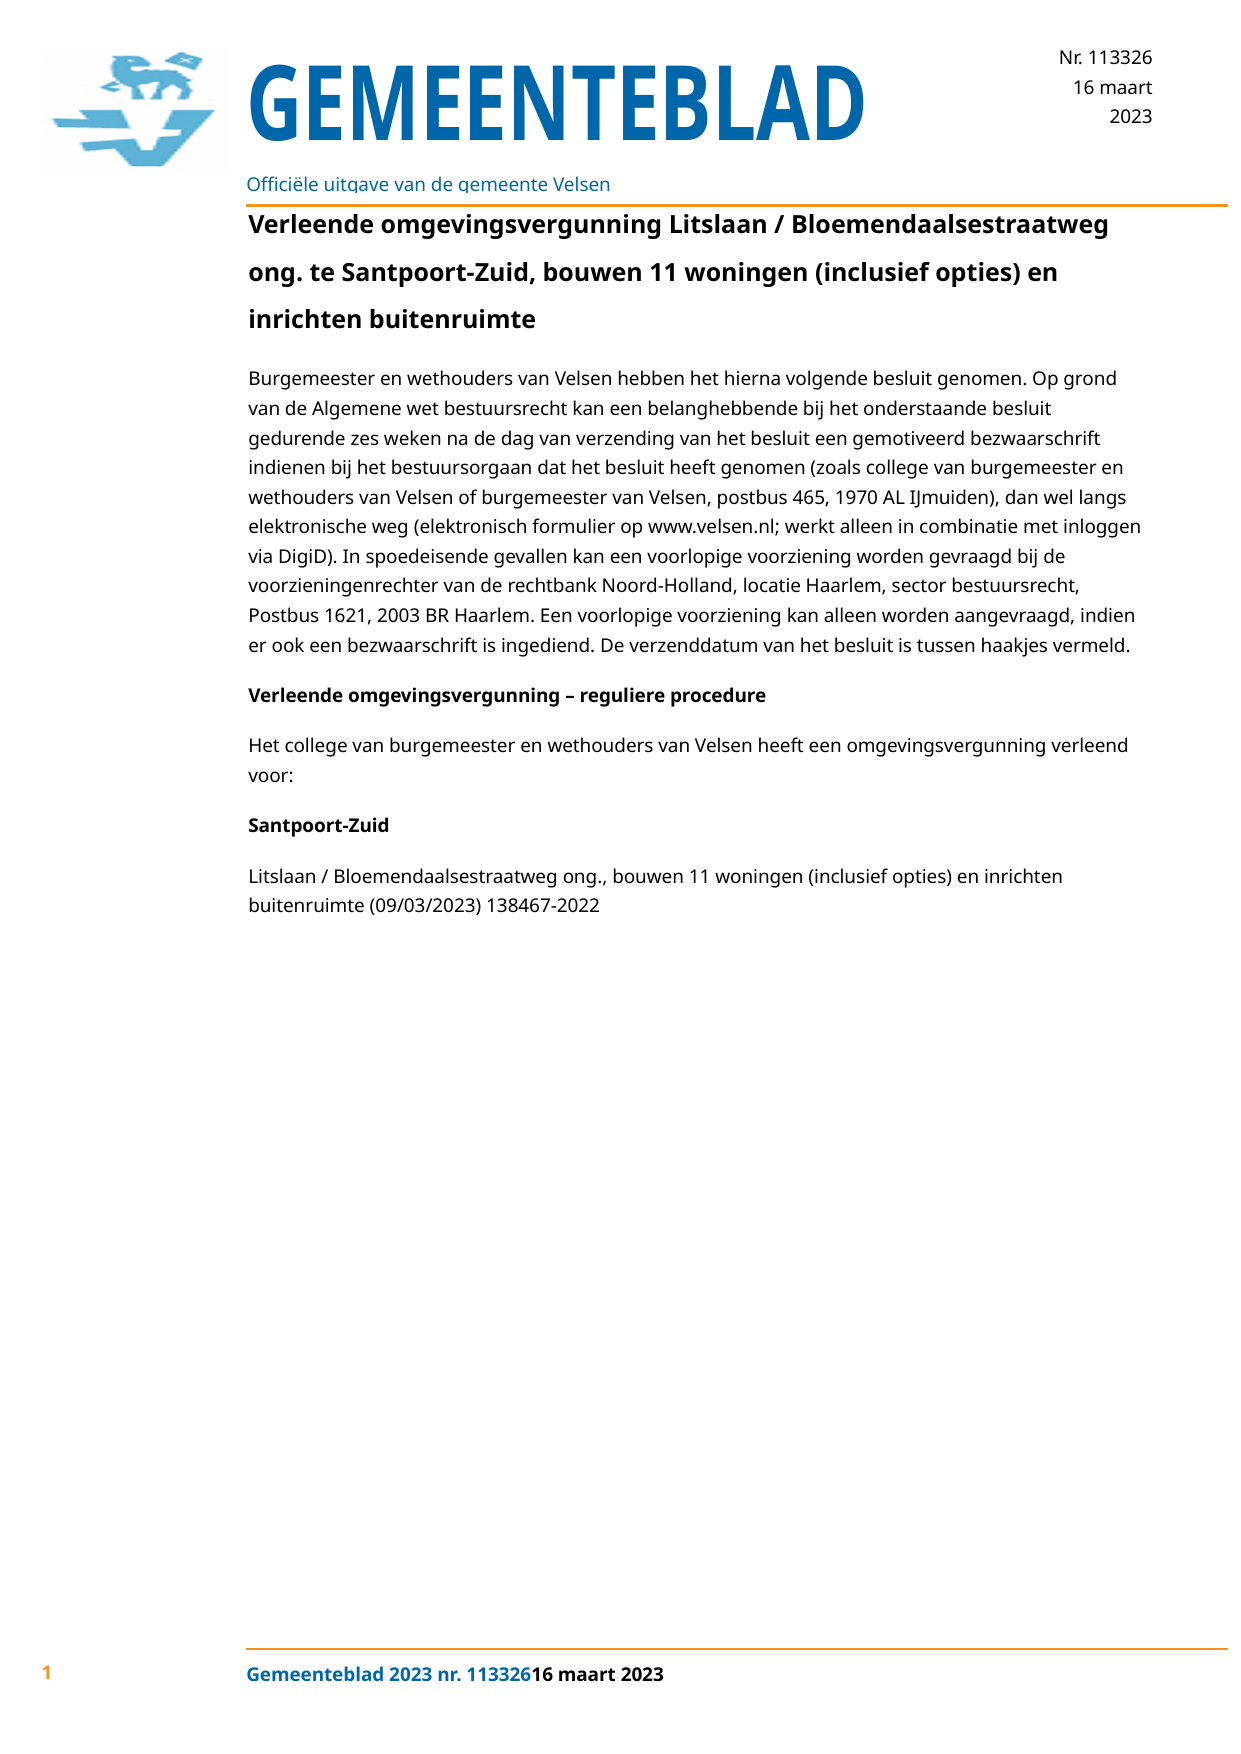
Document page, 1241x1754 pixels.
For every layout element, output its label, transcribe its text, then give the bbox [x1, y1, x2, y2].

text Santpoort-Zuid [248, 813, 1152, 838]
text Het college van burgemeester en wethouders van Velsen heeft een omgevingsvergunning verleend voor: [248, 733, 1152, 788]
text Verleende omgevingsvergunning – reguliere procedure [248, 682, 1152, 708]
text Burgemeester en wethouders van Velsen hebben het hierna volgende besluit genomen. Op grond van de Algemene wet bestuursrecht kan een belanghebbende bij het onderstaande besluit gedurende zes weken na de dag van verzending van het besluit een gemotiveerd bezwaarschrift indienen bij het bestuursorgaan dat het besluit heeft genomen (zoals college van burgemeester en wethouders van Velsen of burgemeester van Velsen, postbus 465, 1970 AL IJmuiden), dan wel langs elektronische weg (elektronisch formulier op www.velsen.nl; werkt alleen in combinatie met inloggen via DigiD). In spoedeisende gevallen kan een voorlopige voorziening worden gevraagd bij de voorzieningenrechter van de rechtbank Noord-Holland, locatie Haarlem, sector bestuursrecht, Postbus 1621, 2003 BR Haarlem. Een voorlopige voorziening kan alleen worden aangevraagd, indien er ook een bezwaarschrift is ingediend. De verzenddatum van het besluit is tussen haakjes vermeld. [248, 366, 1152, 657]
text Litslaan / Bloemendaalsestraatweg ong., bouwen 11 woningen (inclusief opties) en inrichten buitenruimte (09/03/2023) 138467-2022 [248, 863, 1152, 918]
picture [41, 47, 231, 172]
text Verleende omgevingsvergunning Litslaan / Bloemendaalsestraatweg ong. te Santpoort-Zuid, bouwen 11 woningen (inclusief opties) en inrichten buitenruimte [248, 207, 1152, 336]
